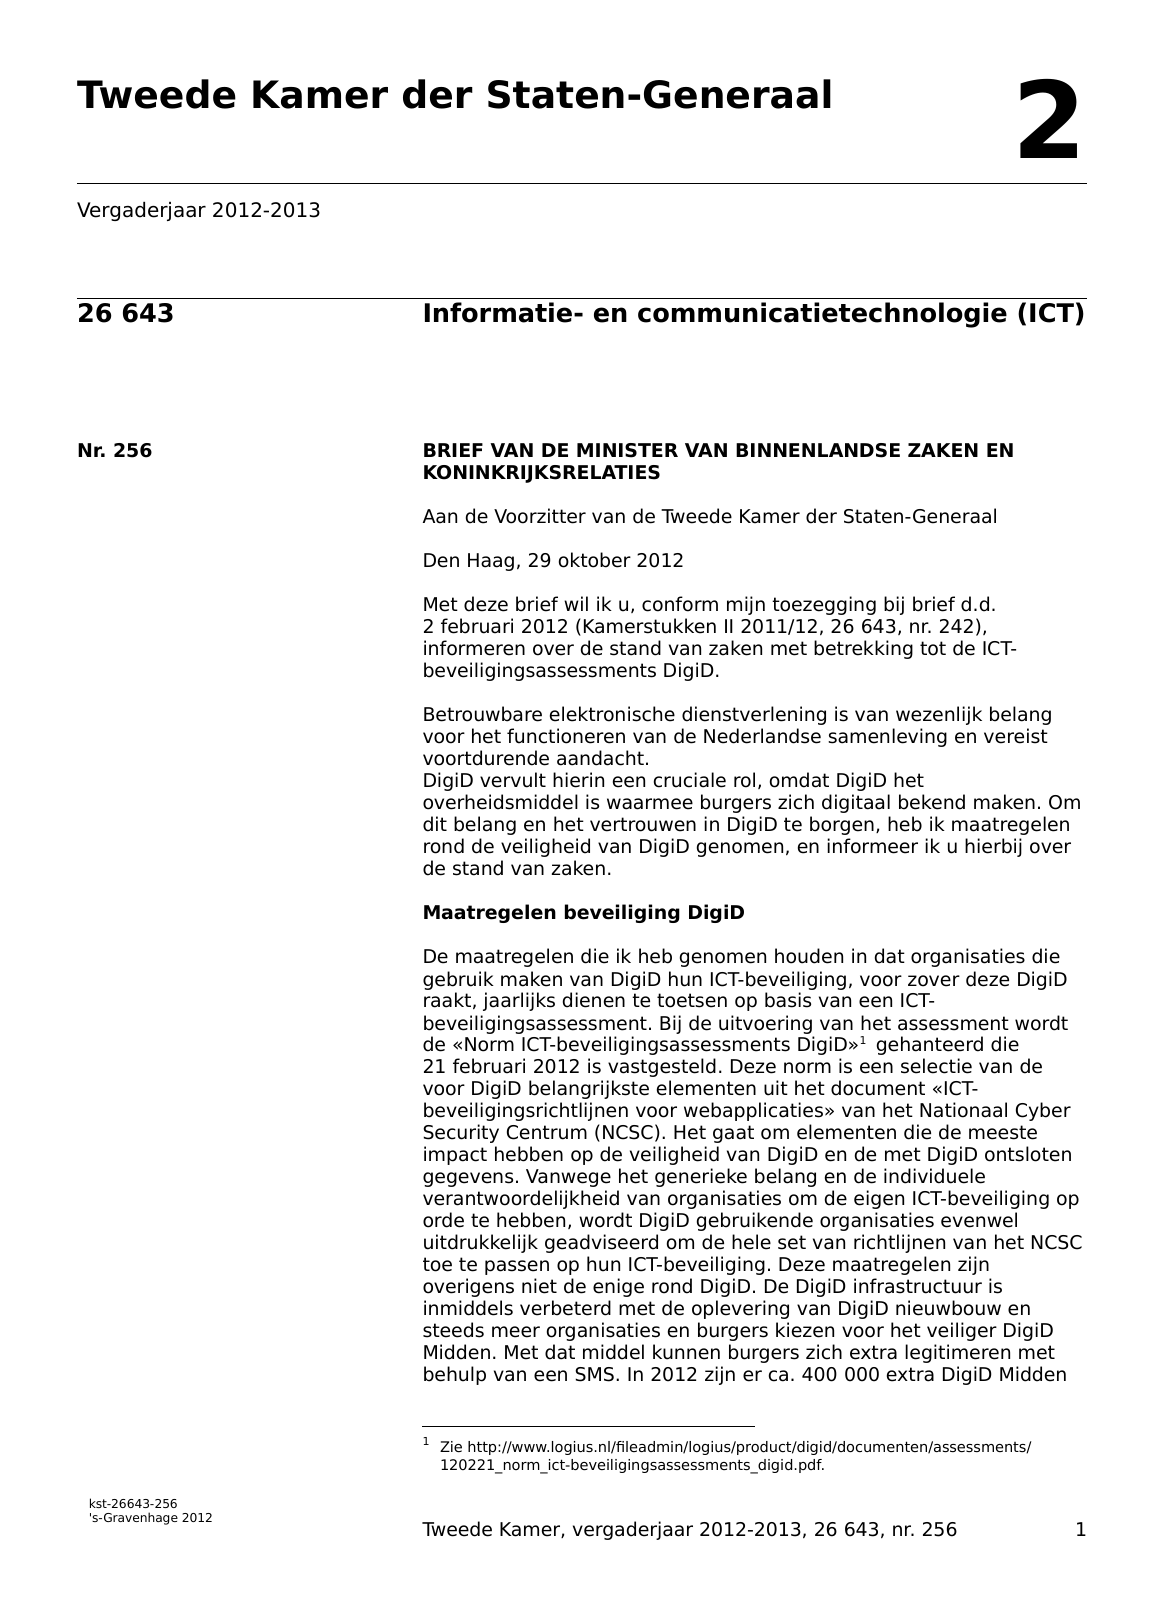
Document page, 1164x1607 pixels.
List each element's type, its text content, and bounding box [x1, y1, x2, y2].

text 's-Gravenhage 2012 [88, 1511, 323, 1525]
text Met deze brief wil ik u, conform mijn toezegging bij brief d.d. 2 februari 2012 (Kamerstukken II 2011/12, 26 643, nr. 242), informeren over de stand van zaken met betrekking tot de ICT-beveiligingsassessments DigiD. [422, 594, 1087, 682]
subtitle 26 643 Informatie- en communicatietechnologie (ICT) [77, 299, 1087, 329]
text DigiD vervult hierin een cruciale rol, omdat DigiD het overheidsmiddel is waarmee burgers zich digitaal bekend maken. Om dit belang en het vertrouwen in DigiD te borgen, heb ik maatregelen rond de veiligheid van DigiD genomen, en informeer ik u hierbij over de stand van zaken. [422, 770, 1087, 880]
table_cell Vergaderjaar 2012-2013 [77, 184, 1087, 298]
text De maatregelen die ik heb genomen houden in dat organisaties die gebruik maken van DigiD hun ICT-beveiliging, voor zover deze DigiD raakt, jaarlijks dienen te toetsen op basis van een ICT-beveiligingsassessment. Bij de uitvoering van het assessment wordt de «Norm ICT-beveiligingsassessments DigiD» gehanteerd die 21 februari 2012 is vastgesteld. Deze norm is een selectie van de voor DigiD belangrijkste elementen uit het document «ICT-beveiligingsrichtlijnen voor webapplicaties» van het Nationaal Cyber Security Centrum (NCSC). Het gaat om elementen die de meeste impact hebben op de veiligheid van DigiD en de met DigiD ontsloten gegevens. Vanwege het generieke belang en de individuele verantwoordelijkheid van organisaties om de eigen ICT-beveiliging op orde te hebben, wordt DigiD gebruikende organisaties evenwel uitdrukkelijk geadviseerd om de hele set van richtlijnen van het NCSC toe te passen op hun ICT-beveiliging. Deze maatregelen zijn overigens niet de enige rond DigiD. De DigiD infrastructuur is inmiddels verbeterd met de oplevering van DigiD nieuwbouw en steeds meer organisaties en burgers kiezen voor het veiliger DigiD Midden. Met dat middel kunnen burgers zich extra legitimeren met behulp van een SMS. In 2012 zijn er ca. 400 000 extra DigiD Midden [422, 946, 1087, 1386]
table_header 2 [886, 59, 1087, 183]
subtitle Maatregelen beveiliging DigiD [422, 902, 1087, 924]
subtitle Nr. 256 BRIEF VAN DE MINISTER VAN BINNENLANDSE ZAKEN EN KONINKRIJKSRELATIES [77, 440, 1087, 484]
text kst-26643-256 [88, 1497, 323, 1511]
text Aan de Voorzitter van de Tweede Kamer der Staten-Generaal [422, 506, 1087, 528]
text Zie http://www.logius.nl/fileadmin/logius/product/digid/documenten/assessments/120221_norm_ict-beveiligingsassessments_digid.pdf. [422, 1435, 1087, 1474]
text Den Haag, 29 oktober 2012 [422, 550, 1087, 572]
text Betrouwbare elektronische dienstverlening is van wezenlijk belang voor het functioneren van de Nederlandse samenleving en vereist voortdurende aandacht. [422, 704, 1087, 770]
table_header Tweede Kamer der Staten-Generaal [77, 59, 886, 183]
